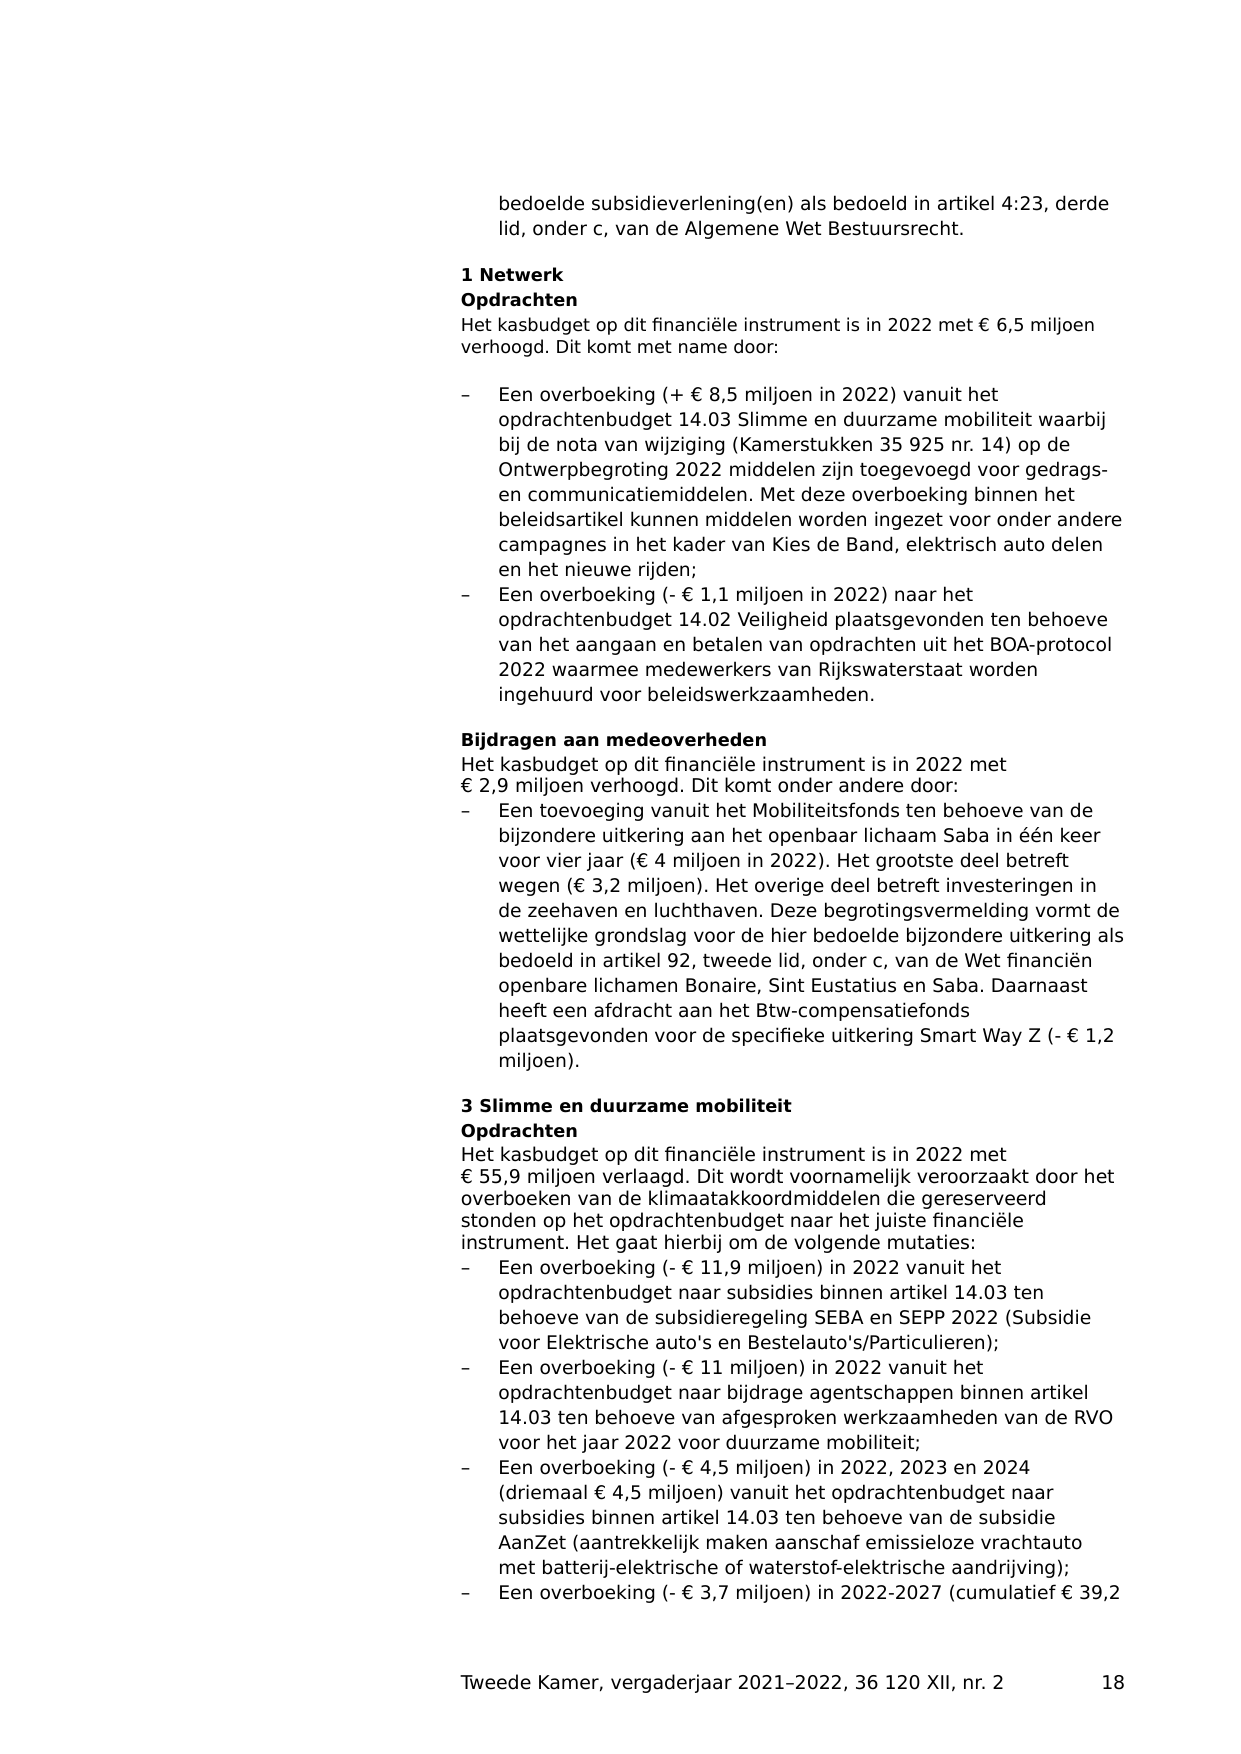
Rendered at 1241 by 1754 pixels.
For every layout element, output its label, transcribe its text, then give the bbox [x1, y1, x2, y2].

list Een overboeking (+ € 8,5 miljoen in 2022) vanuit het opdrachtenbudget 14.03 Slimme en duurzame mobiliteit waarbij bij de nota van wijziging (Kamerstukken 35 925 nr. 14) op de Ontwerpbegroting 2022 middelen zijn toegevoegd voor gedrags- en communicatiemiddelen. Met deze overboeking binnen het beleidsartikel kunnen middelen worden ingezet voor onder andere campagnes in het kader van Kies de Band, elektrisch auto delen en het nieuwe rijden; [461, 381, 1125, 581]
text Opdrachten [461, 1119, 1125, 1142]
list Een overboeking (- € 3,7 miljoen) in 2022-2027 (cumulatief € 39,2 [461, 1579, 1125, 1604]
text Opdrachten [461, 288, 1125, 311]
list Een toevoeging vanuit het Mobiliteitsfonds ten behoeve van de bijzondere uitkering aan het openbaar lichaam Saba in één keer voor vier jaar (€ 4 miljoen in 2022). Het grootste deel betreft wegen (€ 3,2 miljoen). Het overige deel betreft investeringen in de zeehaven en luchthaven. Deze begrotingsvermelding vormt de wettelijke grondslag voor de hier bedoelde bijzondere uitkering als bedoeld in artikel 92, tweede lid, onder c, van de Wet financiën openbare lichamen Bonaire, Sint Eustatius en Saba. Daarnaast heeft een afdracht aan het Btw-compensatiefonds plaatsgevonden voor de specifieke uitkering Smart Way Z (- € 1,2 miljoen). [461, 797, 1125, 1072]
text Het kasbudget op dit financiële instrument is in 2022 met € 6,5 miljoen verhoogd. Dit komt met name door: [461, 313, 1125, 358]
list Een overboeking (- € 1,1 miljoen in 2022) naar het opdrachtenbudget 14.02 Veiligheid plaatsgevonden ten behoeve van het aangaan en betalen van opdrachten uit het BOA-protocol 2022 waarmee medewerkers van Rijkswaterstaat worden ingehuurd voor beleidswerkzaamheden. [461, 581, 1125, 706]
text 3 Slimme en duurzame mobiliteit [461, 1094, 1125, 1117]
text Bijdragen aan medeoverheden [461, 728, 1125, 751]
text 1 Netwerk [461, 263, 1125, 286]
text Het kasbudget op dit financiële instrument is in 2022 met € 2,9 miljoen verhoogd. Dit komt onder andere door: [461, 753, 1125, 797]
list Een overboeking (- € 11 miljoen) in 2022 vanuit het opdrachtenbudget naar bijdrage agentschappen binnen artikel 14.03 ten behoeve van afgesproken werkzaamheden van de RVO voor het jaar 2022 voor duurzame mobiliteit; [461, 1354, 1125, 1454]
list bedoelde subsidieverlening(en) als bedoeld in artikel 4:23, derde lid, onder c, van de Algemene Wet Bestuursrecht. [461, 191, 1125, 241]
list Een overboeking (- € 4,5 miljoen) in 2022, 2023 en 2024 (driemaal € 4,5 miljoen) vanuit het opdrachtenbudget naar subsidies binnen artikel 14.03 ten behoeve van de subsidie AanZet (aantrekkelijk maken aanschaf emissieloze vrachtauto met batterij-elektrische of waterstof-elektrische aandrijving); [461, 1454, 1125, 1579]
text Het kasbudget op dit financiële instrument is in 2022 met € 55,9 miljoen verlaagd. Dit wordt voornamelijk veroorzaakt door het overboeken van de klimaatakkoordmiddelen die gereserveerd stonden op het opdrachtenbudget naar het juiste financiële instrument. Het gaat hierbij om de volgende mutaties: [461, 1144, 1125, 1254]
list Een overboeking (- € 11,9 miljoen) in 2022 vanuit het opdrachtenbudget naar subsidies binnen artikel 14.03 ten behoeve van de subsidieregeling SEBA en SEPP 2022 (Subsidie voor Elektrische auto's en Bestelauto's/Particulieren); [461, 1254, 1125, 1354]
